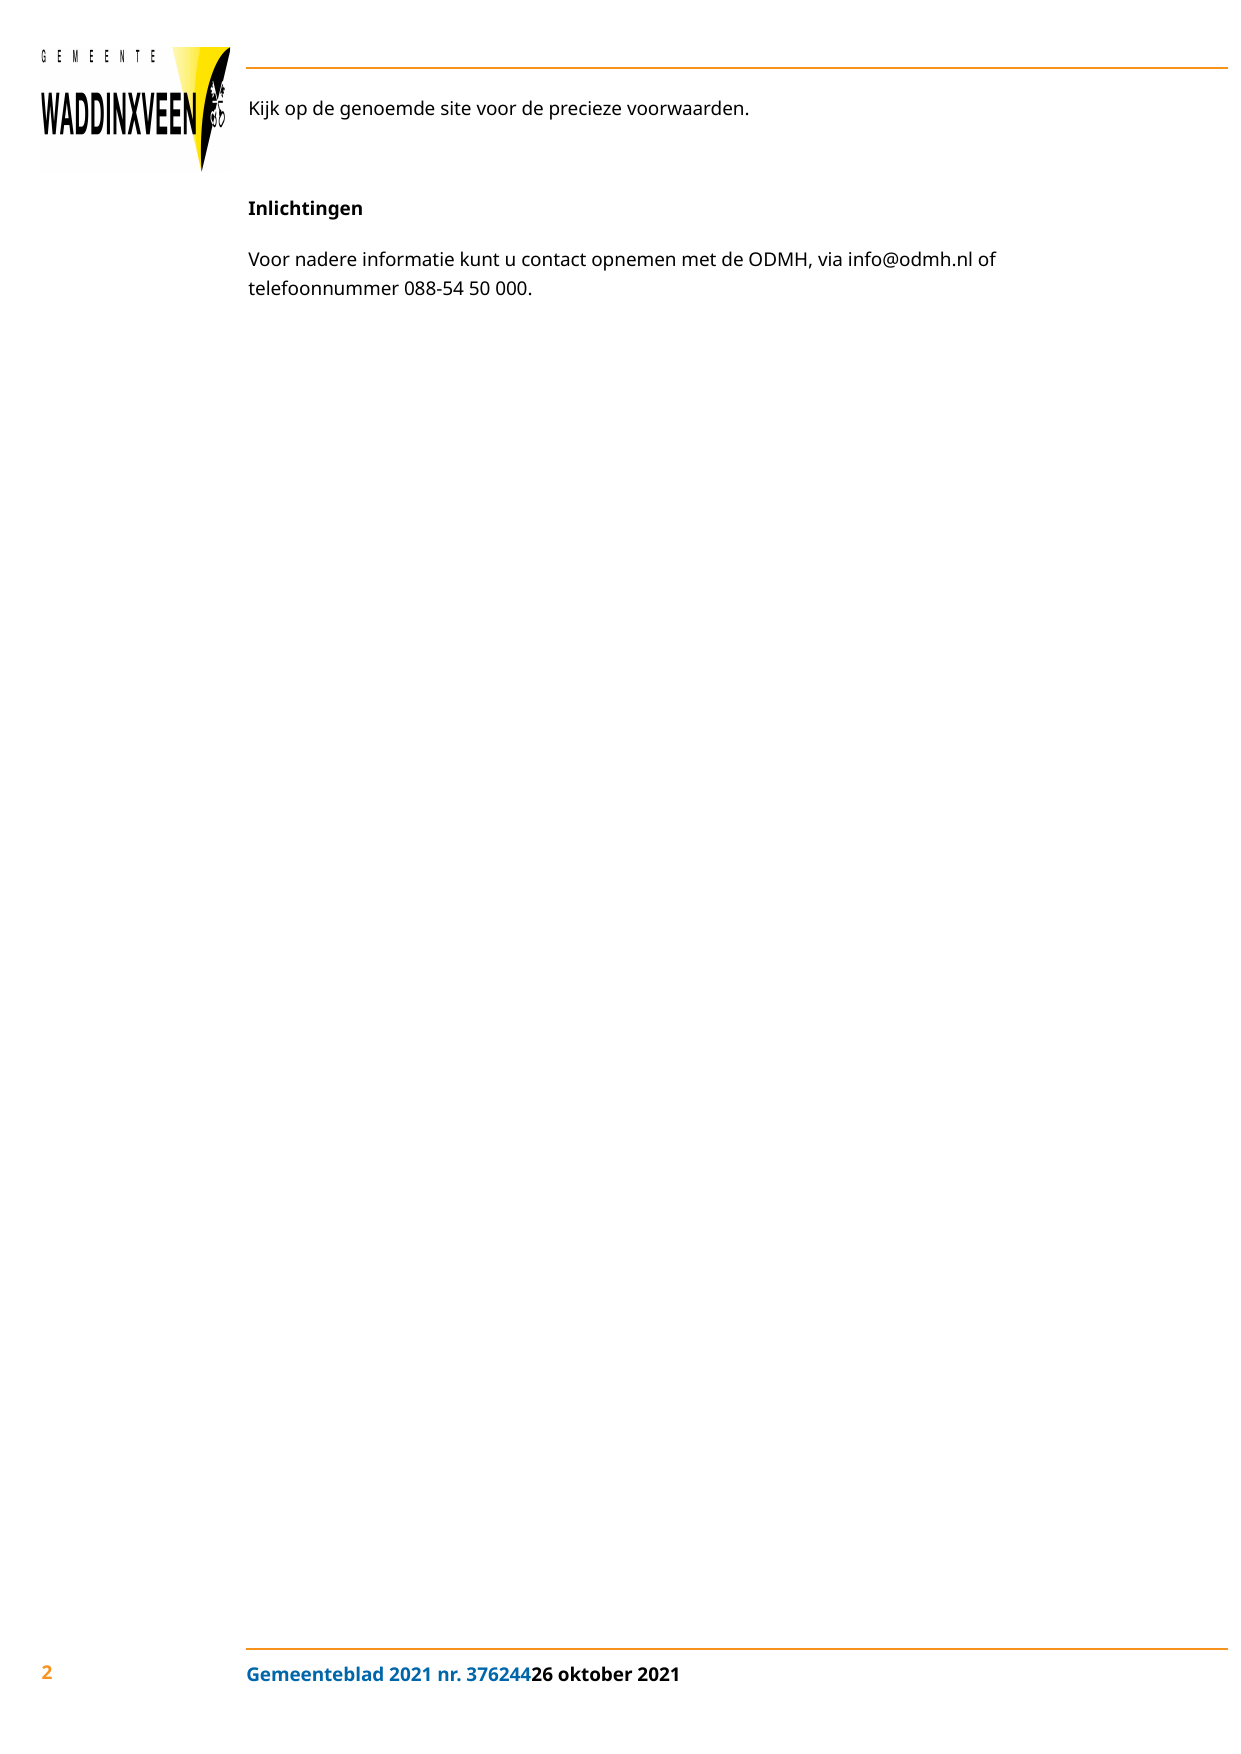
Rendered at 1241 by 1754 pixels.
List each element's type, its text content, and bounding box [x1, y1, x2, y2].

text Inlichtingen [248, 196, 1152, 221]
text Kijk op de genoemde site voor de precieze voorwaarden. [248, 95, 1152, 121]
picture [41, 47, 231, 172]
text Voor nadere informatie kunt u contact opnemen met de ODMH, via info@odmh.nl of telefoonnummer 088-54 50 000. [248, 246, 1152, 301]
